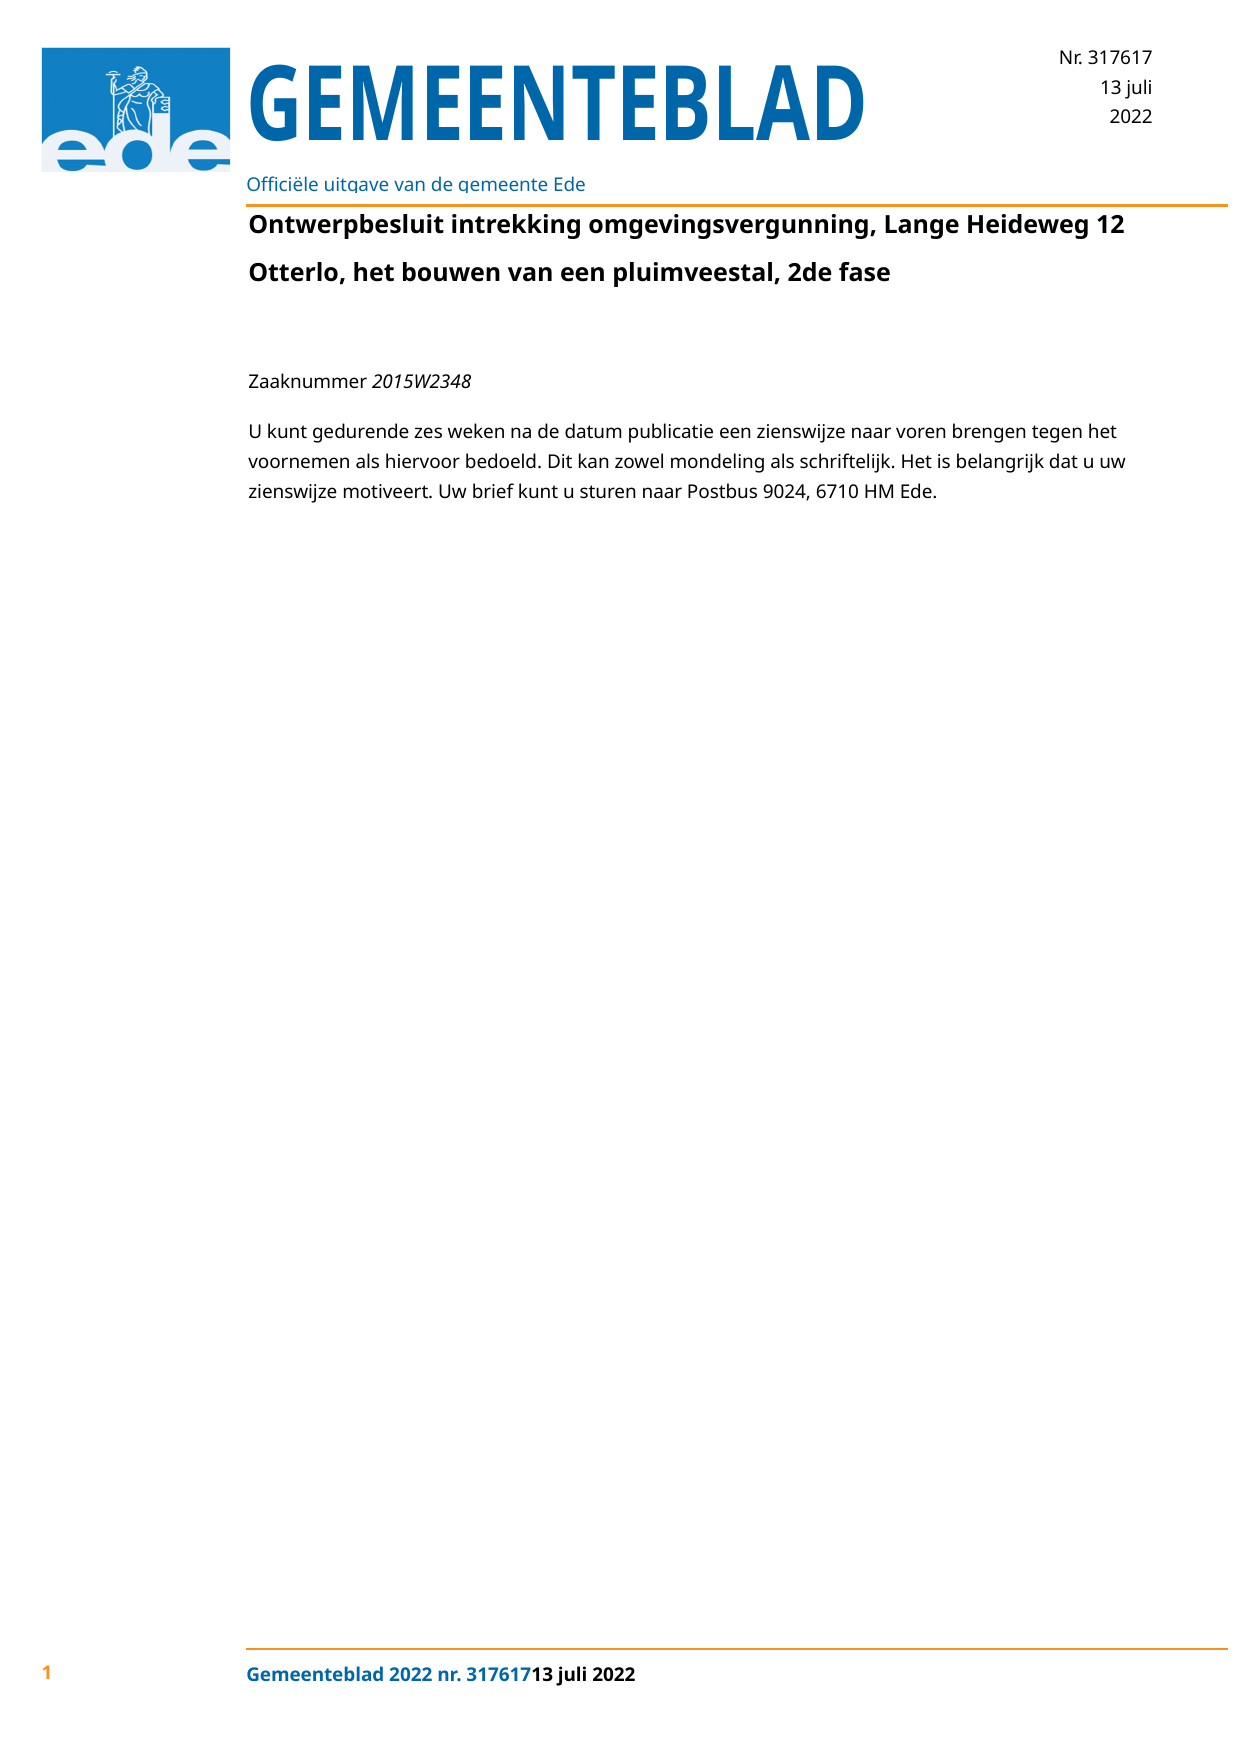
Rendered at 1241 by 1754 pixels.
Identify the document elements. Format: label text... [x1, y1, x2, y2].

text Ontwerpbesluit intrekking omgevingsvergunning, Lange Heideweg 12 Otterlo, het bouwen van een pluimveestal, 2de fase [248, 207, 1152, 288]
text Zaaknummer 2015W2348 [248, 368, 1152, 394]
picture [41, 47, 231, 172]
text U kunt gedurende zes weken na de datum publicatie een zienswijze naar voren brengen tegen het voornemen als hiervoor bedoeld. Dit kan zowel mondeling als schriftelijk. Het is belangrijk dat u uw zienswijze motiveert. Uw brief kunt u sturen naar Postbus 9024, 6710 HM Ede. [248, 419, 1152, 504]
